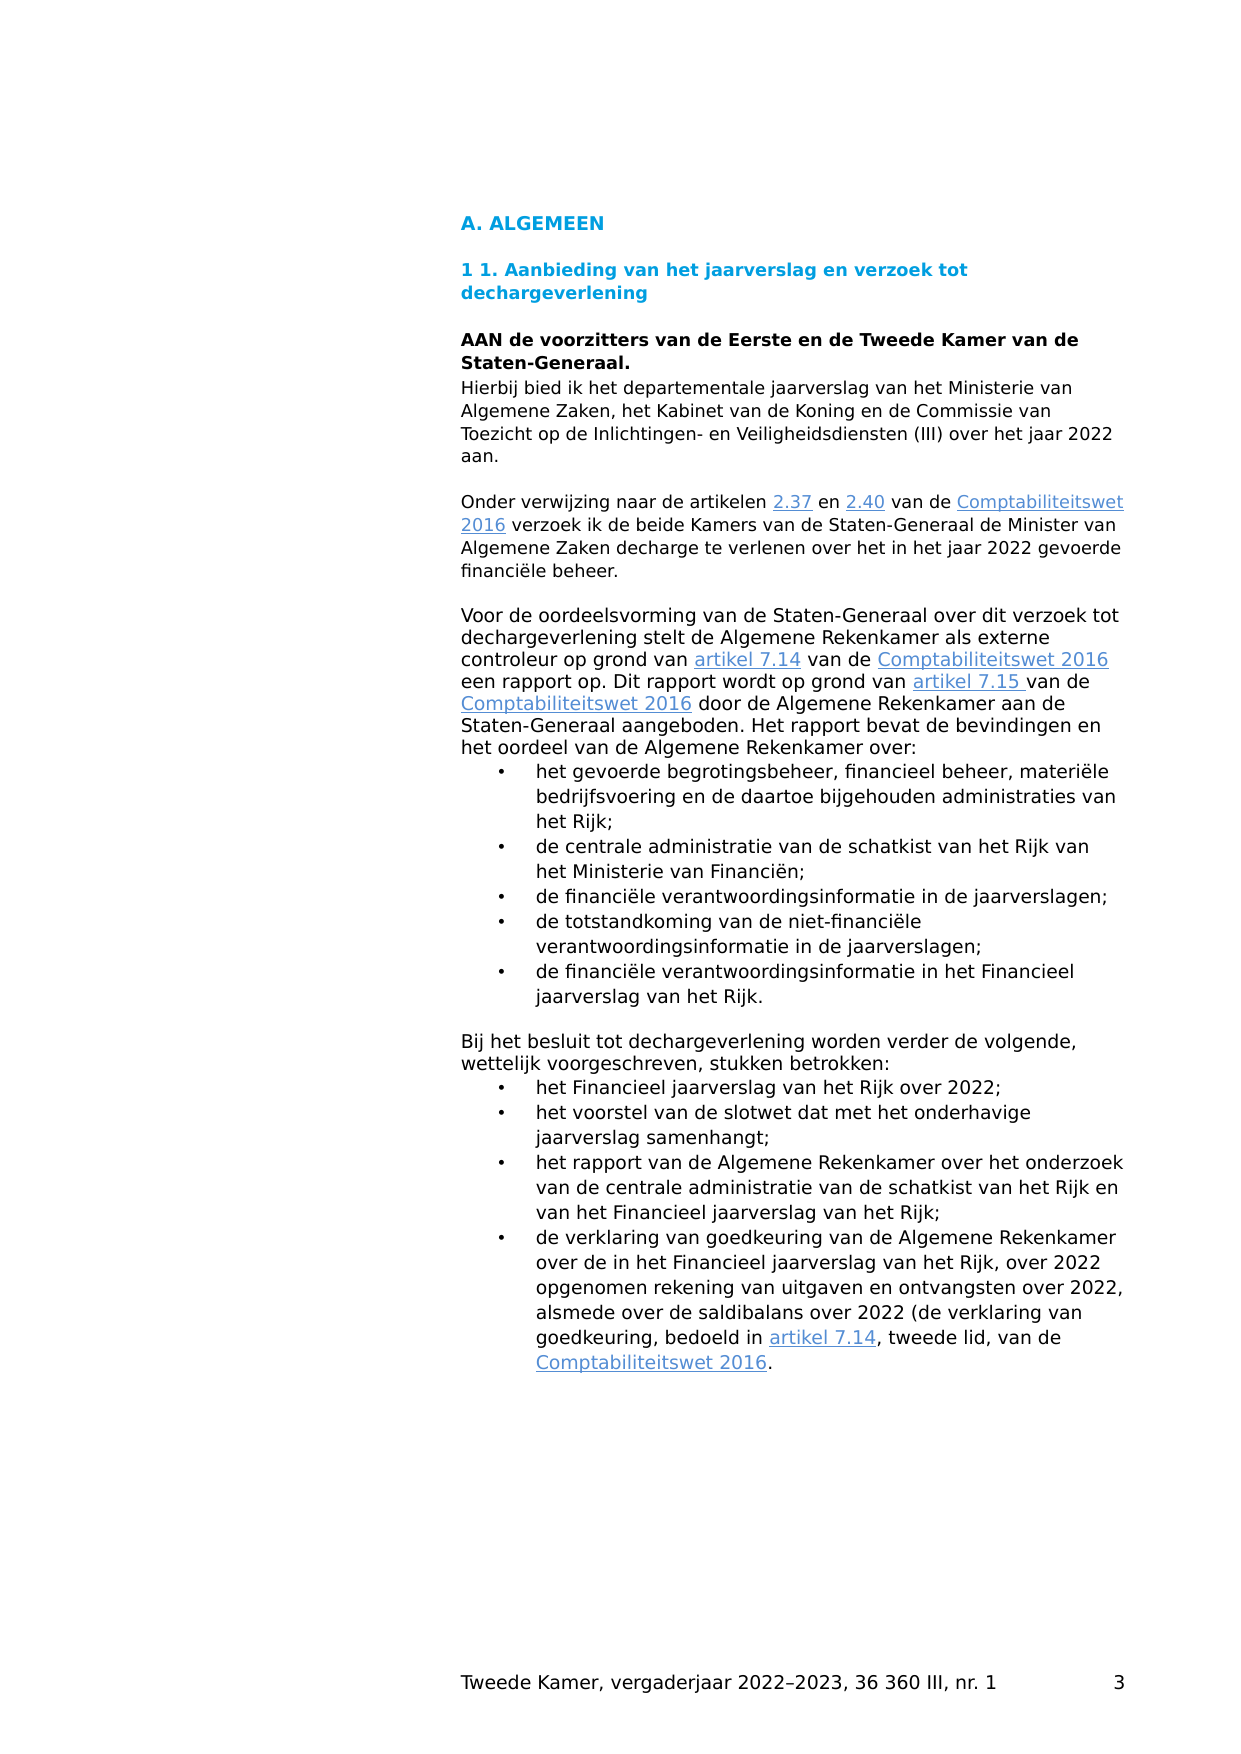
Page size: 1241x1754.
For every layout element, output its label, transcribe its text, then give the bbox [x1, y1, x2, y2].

list de financiële verantwoordingsinformatie in het Financieel jaarverslag van het Rijk. [498, 959, 1125, 1009]
text Bij het besluit tot dechargeverlening worden verder de volgende, wettelijk voorgeschreven, stukken betrokken: [461, 1031, 1125, 1075]
list de totstandkoming van de niet-financiële verantwoordingsinformatie in de jaarverslagen; [498, 909, 1125, 959]
text AAN de voorzitters van de Eerste en de Tweede Kamer van de Staten-Generaal. [461, 328, 1125, 374]
text Hierbij bied ik het departementale jaarverslag van het Ministerie van Algemene Zaken, het Kabinet van de Koning en de Commissie van Toezicht op de Inlichtingen- en Veiligheidsdiensten (III) over het jaar 2022 aan. [461, 376, 1125, 467]
list de verklaring van goedkeuring van de Algemene Rekenkamer over de in het Financieel jaarverslag van het Rijk, over 2022 opgenomen rekening van uitgaven en ontvangsten over 2022, alsmede over de saldibalans over 2022 (de verklaring van goedkeuring, bedoeld in artikel 7.14, tweede lid, van de Comptabiliteitswet 2016. [498, 1225, 1125, 1375]
list de financiële verantwoordingsinformatie in de jaarverslagen; [498, 884, 1125, 909]
list het gevoerde begrotingsbeheer, financieel beheer, materiële bedrijfsvoering en de daartoe bijgehouden administraties van het Rijk; [498, 759, 1125, 834]
title A. Algemeen [461, 213, 1125, 235]
list het Financieel jaarverslag van het Rijk over 2022; [498, 1075, 1125, 1100]
text Onder verwijzing naar de artikelen 2.37 en 2.40 van de Comptabiliteitswet 2016 verzoek ik de beide Kamers van de Staten-Generaal de Minister van Algemene Zaken decharge te verlenen over het in het jaar 2022 gevoerde financiële beheer. [461, 490, 1125, 582]
list de centrale administratie van de schatkist van het Rijk van het Ministerie van Financiën; [498, 834, 1125, 884]
title 1 1. Aanbieding van het jaarverslag en verzoek tot dechargeverlening [461, 258, 1125, 304]
text Voor de oordeelsvorming van de Staten-Generaal over dit verzoek tot dechargeverlening stelt de Algemene Rekenkamer als externe controleur op grond van artikel 7.14 van de Comptabiliteitswet 2016 een rapport op. Dit rapport wordt op grond van artikel 7.15 van de Comptabiliteitswet 2016 door de Algemene Rekenkamer aan de Staten-Generaal aangeboden. Het rapport bevat de bevindingen en het oordeel van de Algemene Rekenkamer over: [461, 605, 1125, 759]
list het rapport van de Algemene Rekenkamer over het onderzoek van de centrale administratie van de schatkist van het Rijk en van het Financieel jaarverslag van het Rijk; [498, 1150, 1125, 1225]
list het voorstel van de slotwet dat met het onderhavige jaarverslag samenhangt; [498, 1100, 1125, 1150]
